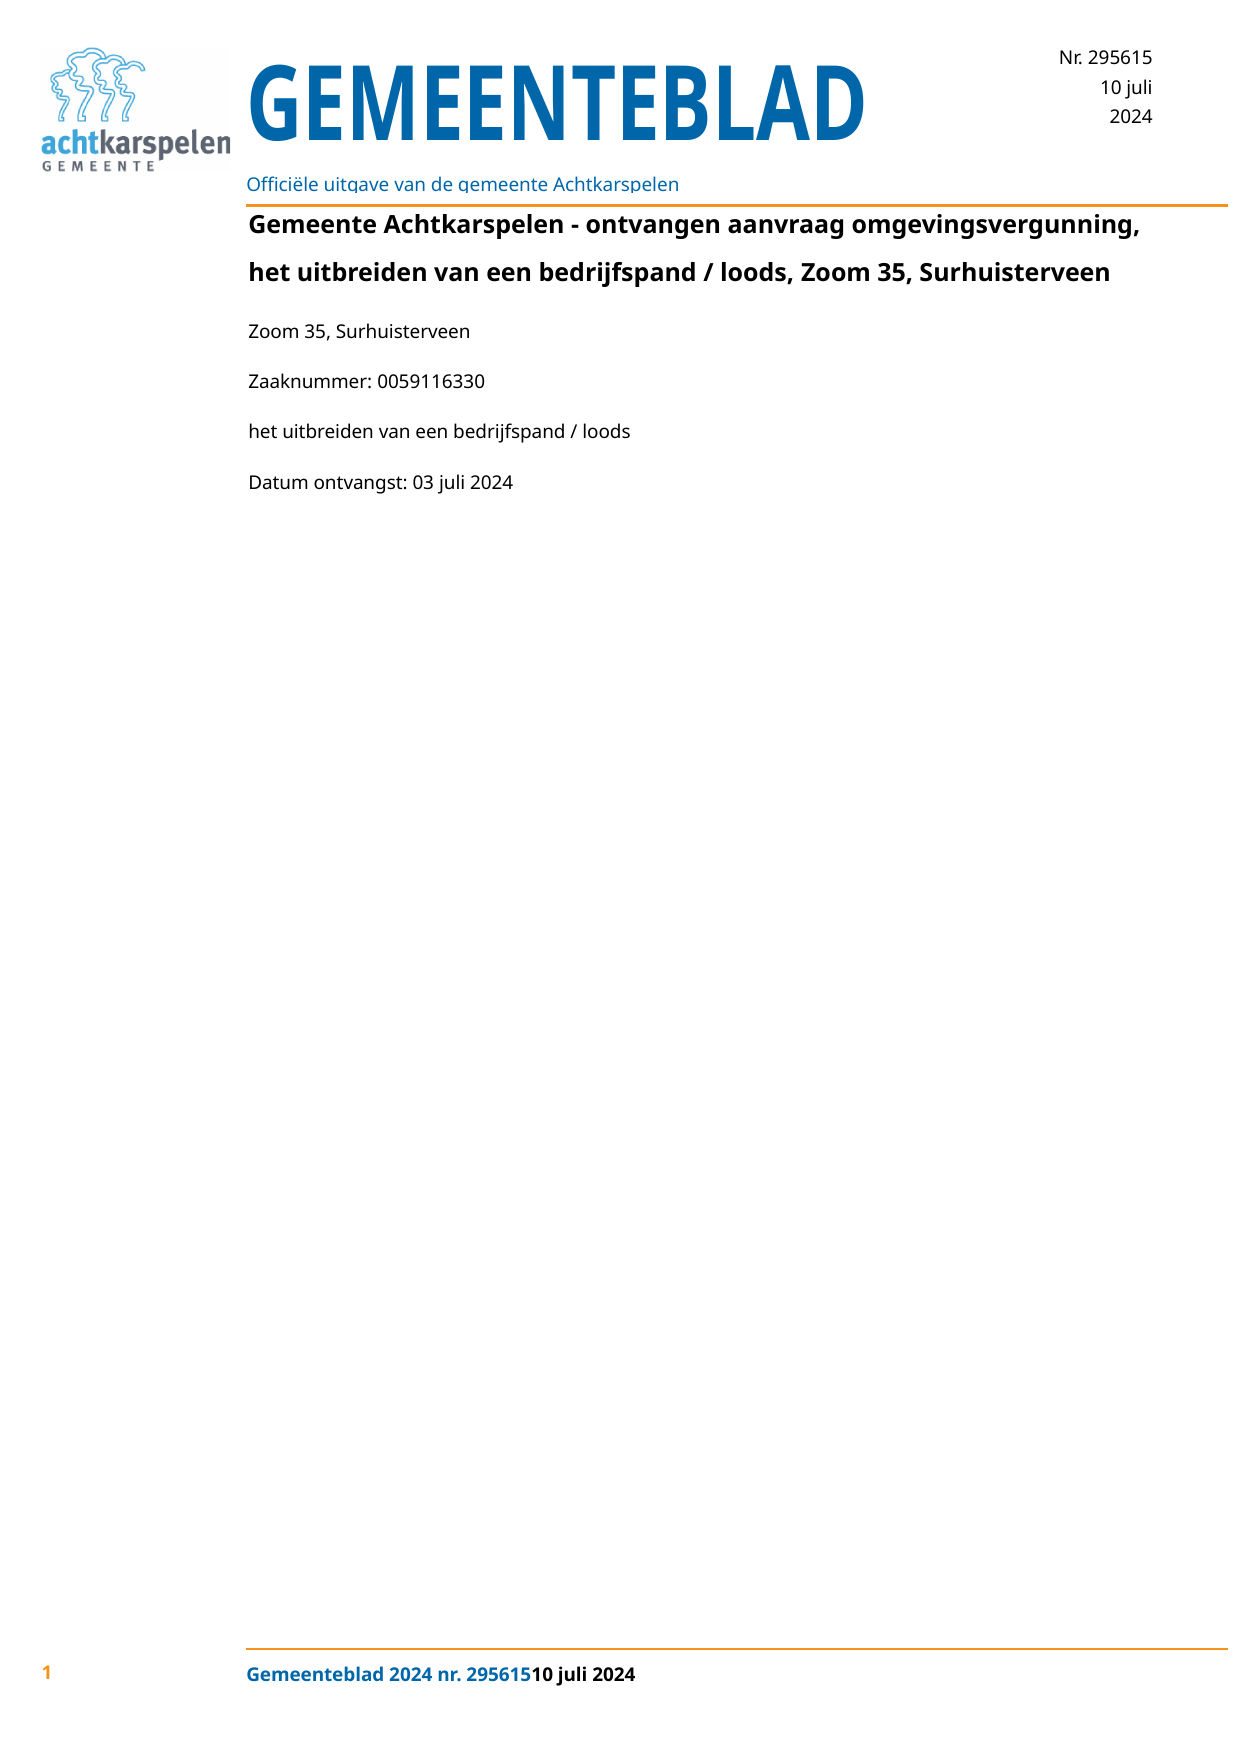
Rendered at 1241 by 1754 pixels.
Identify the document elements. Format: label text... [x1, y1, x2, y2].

text het uitbreiden van een bedrijfspand / loods [248, 419, 1152, 444]
picture [41, 47, 231, 172]
text Zoom 35, Surhuisterveen [248, 318, 1152, 344]
text Zaaknummer: 0059116330 [248, 368, 1152, 394]
text Datum ontvangst: 03 juli 2024 [248, 469, 1152, 495]
text Gemeente Achtkarspelen - ontvangen aanvraag omgevingsvergunning, het uitbreiden van een bedrijfspand / loods, Zoom 35, Surhuisterveen [248, 207, 1152, 288]
